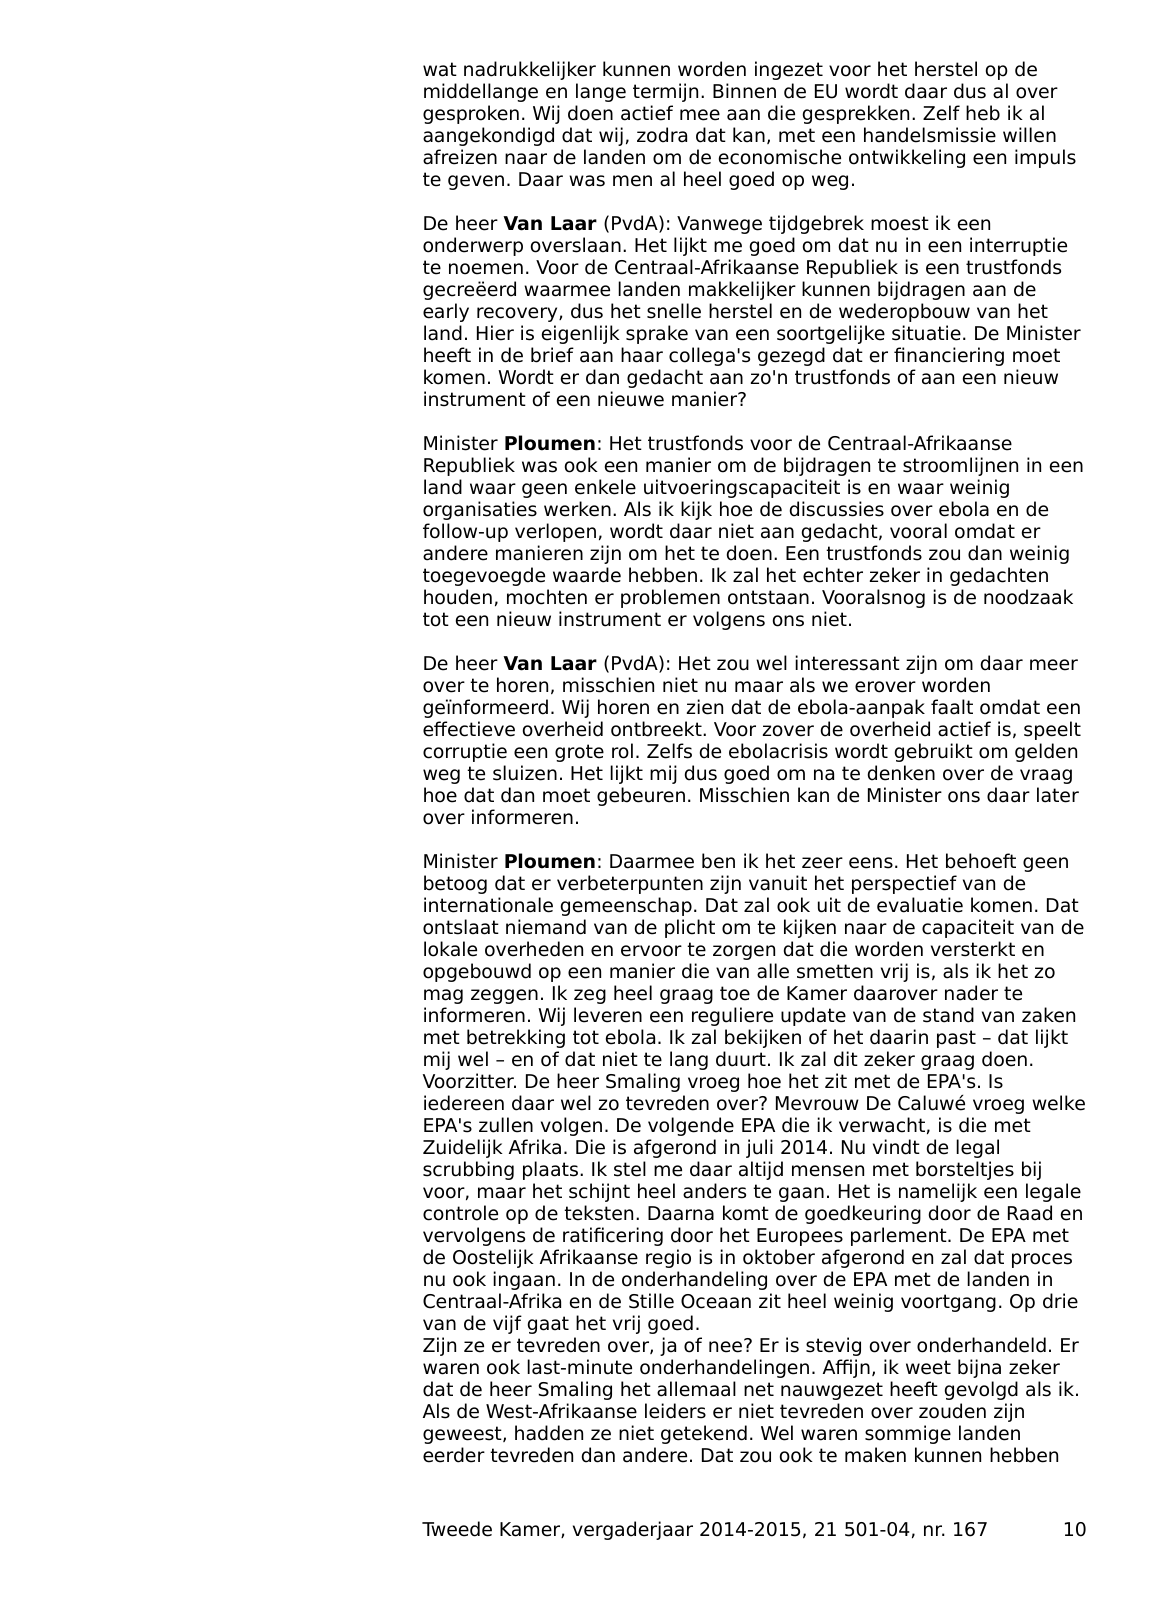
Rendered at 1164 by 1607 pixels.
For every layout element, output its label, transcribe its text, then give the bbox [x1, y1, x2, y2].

text Voorzitter. De heer Smaling vroeg hoe het zit met de EPA's. Is iedereen daar wel zo tevreden over? Mevrouw De Caluwé vroeg welke EPA's zullen volgen. De volgende EPA die ik verwacht, is die met Zuidelijk Afrika. Die is afgerond in juli 2014. Nu vindt de legal scrubbing plaats. Ik stel me daar altijd mensen met borsteltjes bij voor, maar het schijnt heel anders te gaan. Het is namelijk een legale controle op de teksten. Daarna komt de goedkeuring door de Raad en vervolgens de ratificering door het Europees parlement. De EPA met de Oostelijk Afrikaanse regio is in oktober afgerond en zal dat proces nu ook ingaan. In de onderhandeling over de EPA met de landen in Centraal-Afrika en de Stille Oceaan zit heel weinig voortgang. Op drie van de vijf gaat het vrij goed. [422, 1071, 1087, 1335]
text Minister Ploumen: Daarmee ben ik het zeer eens. Het behoeft geen betoog dat er verbeterpunten zijn vanuit het perspectief van de internationale gemeenschap. Dat zal ook uit de evaluatie komen. Dat ontslaat niemand van de plicht om te kijken naar de capaciteit van de lokale overheden en ervoor te zorgen dat die worden versterkt en opgebouwd op een manier die van alle smetten vrij is, als ik het zo mag zeggen. Ik zeg heel graag toe de Kamer daarover nader te informeren. Wij leveren een reguliere update van de stand van zaken met betrekking tot ebola. Ik zal bekijken of het daarin past – dat lijkt mij wel – en of dat niet te lang duurt. Ik zal dit zeker graag doen. [422, 851, 1087, 1071]
text De heer Van Laar (PvdA): Het zou wel interessant zijn om daar meer over te horen, misschien niet nu maar als we erover worden geïnformeerd. Wij horen en zien dat de ebola-aanpak faalt omdat een effectieve overheid ontbreekt. Voor zover de overheid actief is, speelt corruptie een grote rol. Zelfs de ebolacrisis wordt gebruikt om gelden weg te sluizen. Het lijkt mij dus goed om na te denken over de vraag hoe dat dan moet gebeuren. Misschien kan de Minister ons daar later over informeren. [422, 653, 1087, 829]
text De heer Van Laar (PvdA): Vanwege tijdgebrek moest ik een onderwerp overslaan. Het lijkt me goed om dat nu in een interruptie te noemen. Voor de Centraal-Afrikaanse Republiek is een trustfonds gecreëerd waarmee landen makkelijker kunnen bijdragen aan de early recovery, dus het snelle herstel en de wederopbouw van het land. Hier is eigenlijk sprake van een soortgelijke situatie. De Minister heeft in de brief aan haar collega's gezegd dat er financiering moet komen. Wordt er dan gedacht aan zo'n trustfonds of aan een nieuw instrument of een nieuwe manier? [422, 213, 1087, 411]
text Zijn ze er tevreden over, ja of nee? Er is stevig over onderhandeld. Er waren ook last-minute onderhandelingen. Affijn, ik weet bijna zeker dat de heer Smaling het allemaal net nauwgezet heeft gevolgd als ik. Als de West-Afrikaanse leiders er niet tevreden over zouden zijn geweest, hadden ze niet getekend. Wel waren sommige landen eerder tevreden dan andere. Dat zou ook te maken kunnen hebben [422, 1335, 1087, 1467]
text wat nadrukkelijker kunnen worden ingezet voor het herstel op de middellange en lange termijn. Binnen de EU wordt daar dus al over gesproken. Wij doen actief mee aan die gesprekken. Zelf heb ik al aangekondigd dat wij, zodra dat kan, met een handelsmissie willen afreizen naar de landen om de economische ontwikkeling een impuls te geven. Daar was men al heel goed op weg. [422, 59, 1087, 191]
text Minister Ploumen: Het trustfonds voor de Centraal-Afrikaanse Republiek was ook een manier om de bijdragen te stroomlijnen in een land waar geen enkele uitvoeringscapaciteit is en waar weinig organisaties werken. Als ik kijk hoe de discussies over ebola en de follow-up verlopen, wordt daar niet aan gedacht, vooral omdat er andere manieren zijn om het te doen. Een trustfonds zou dan weinig toegevoegde waarde hebben. Ik zal het echter zeker in gedachten houden, mochten er problemen ontstaan. Vooralsnog is de noodzaak tot een nieuw instrument er volgens ons niet. [422, 433, 1087, 631]
